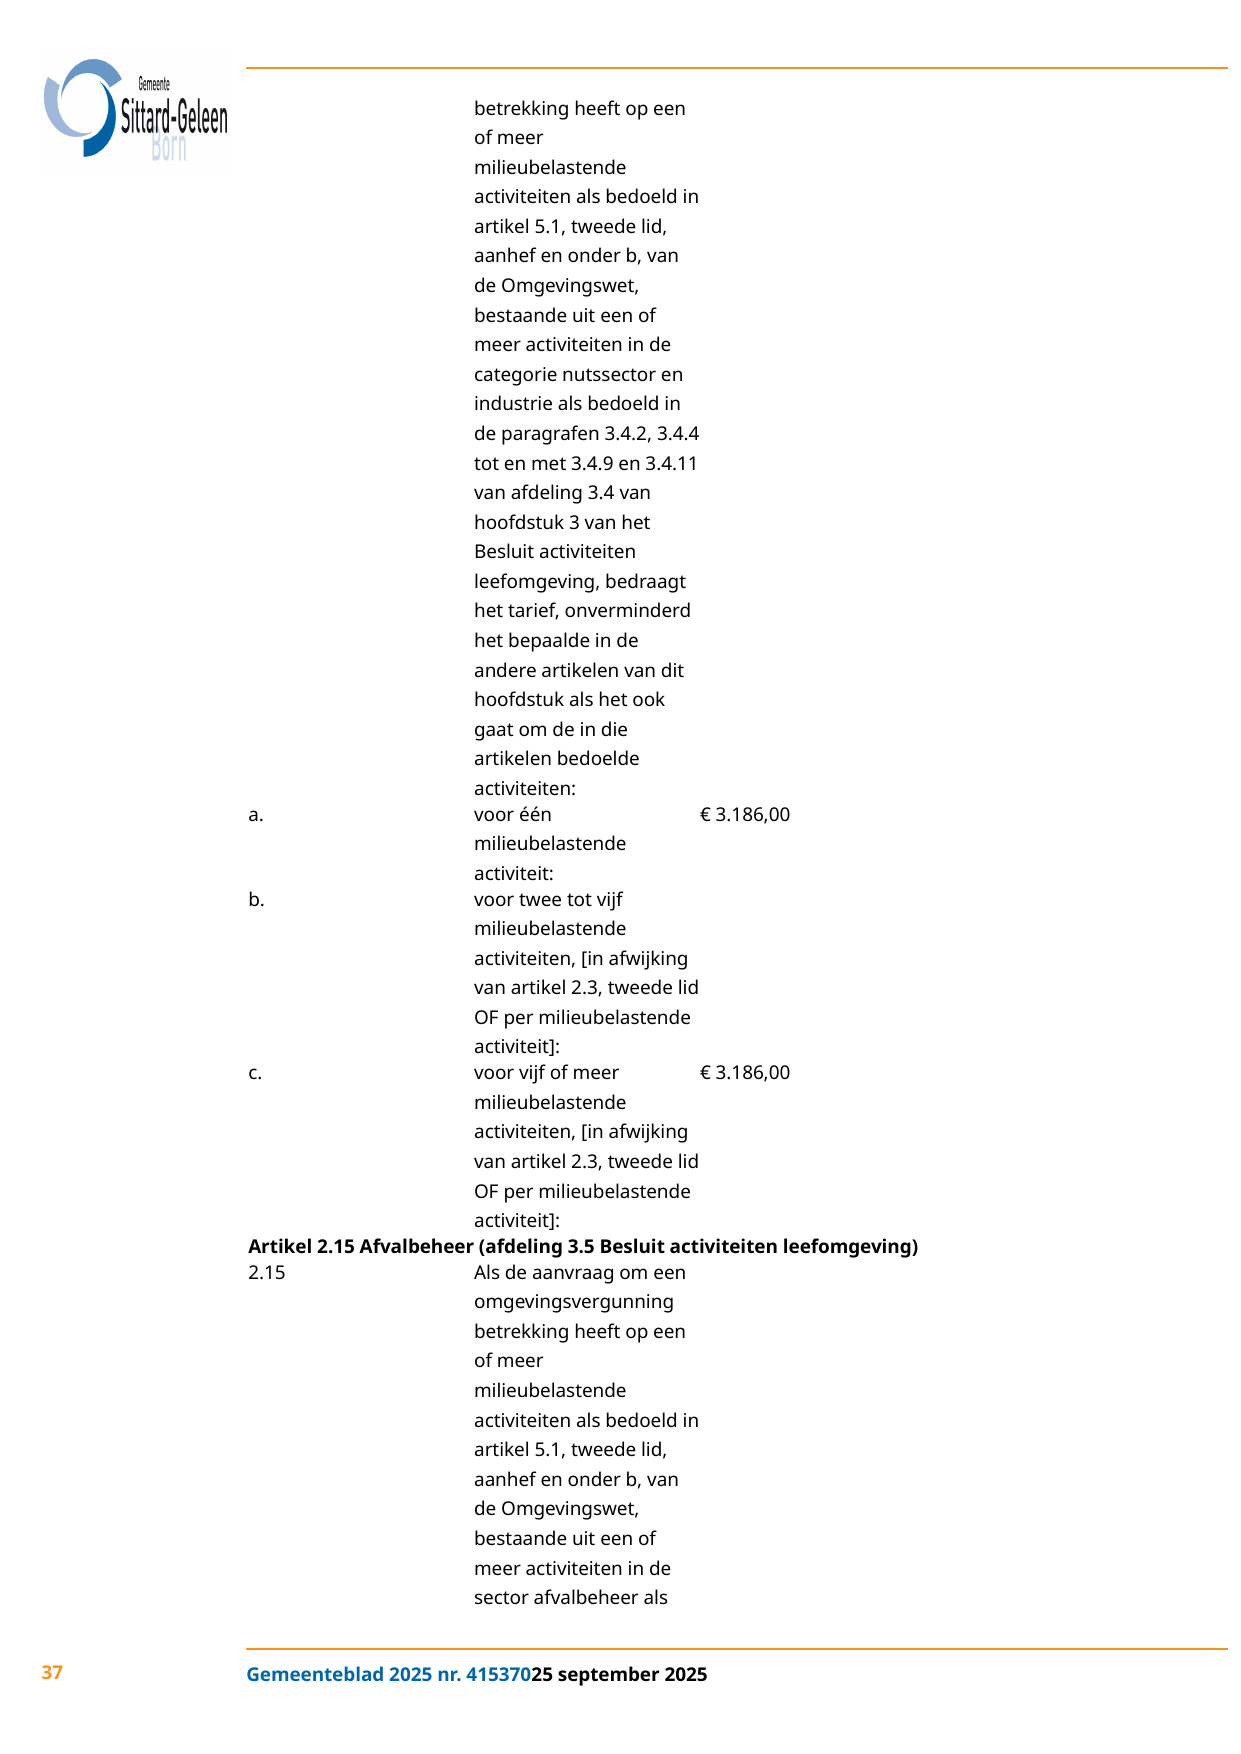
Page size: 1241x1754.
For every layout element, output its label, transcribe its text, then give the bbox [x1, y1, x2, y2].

table_cell voor vijf of meer milieubelastende activiteiten, [in afwijking van artikel 2.3, tweede lid OF per milieubelastende activiteit]: [474, 1060, 700, 1233]
table_cell voor één milieubelastende activiteit: [474, 801, 700, 886]
table_cell [926, 886, 1152, 1059]
table_cell [248, 95, 474, 801]
table_cell € 3.186,00 [700, 801, 926, 886]
table_cell [926, 1233, 1152, 1259]
picture [41, 47, 231, 172]
table_cell Als de aanvraag om een omgevingsvergunning betrekking heeft op een of meer milieubelastende activiteiten als bedoeld in artikel 5.1, tweede lid, aanhef en onder b, van de Omgevingswet, bestaande uit een of meer activiteiten in de sector afvalbeheer als [474, 1259, 700, 1610]
table_cell [926, 1060, 1152, 1233]
table_cell voor twee tot vijf milieubelastende activiteiten, [in afwijking van artikel 2.3, tweede lid OF per milieubelastende activiteit]: [474, 886, 700, 1059]
table_cell Artikel 2.15 Afvalbeheer (afdeling 3.5 Besluit activiteiten leefomgeving) [248, 1233, 926, 1259]
table_cell [700, 95, 926, 801]
table_cell c. [248, 1060, 474, 1233]
table_cell [700, 1259, 926, 1610]
table_cell [926, 1259, 1152, 1610]
table_cell 2.15 [248, 1259, 474, 1610]
table_cell b. [248, 886, 474, 1059]
table_cell [926, 801, 1152, 886]
table_cell [926, 95, 1152, 801]
table_cell [700, 886, 926, 1059]
table_cell betrekking heeft op een of meer milieubelastende activiteiten als bedoeld in artikel 5.1, tweede lid, aanhef en onder b, van de Omgevingswet, bestaande uit een of meer activiteiten in de categorie nutssector en industrie als bedoeld in de paragrafen 3.4.2, 3.4.4 tot en met 3.4.9 en 3.4.11 van afdeling 3.4 van hoofdstuk 3 van het Besluit activiteiten leefomgeving, bedraagt het tarief, onverminderd het bepaalde in de andere artikelen van dit hoofdstuk als het ook gaat om de in die artikelen bedoelde activiteiten: [474, 95, 700, 801]
table_cell € 3.186,00 [700, 1060, 926, 1233]
table_cell a. [248, 801, 474, 886]
